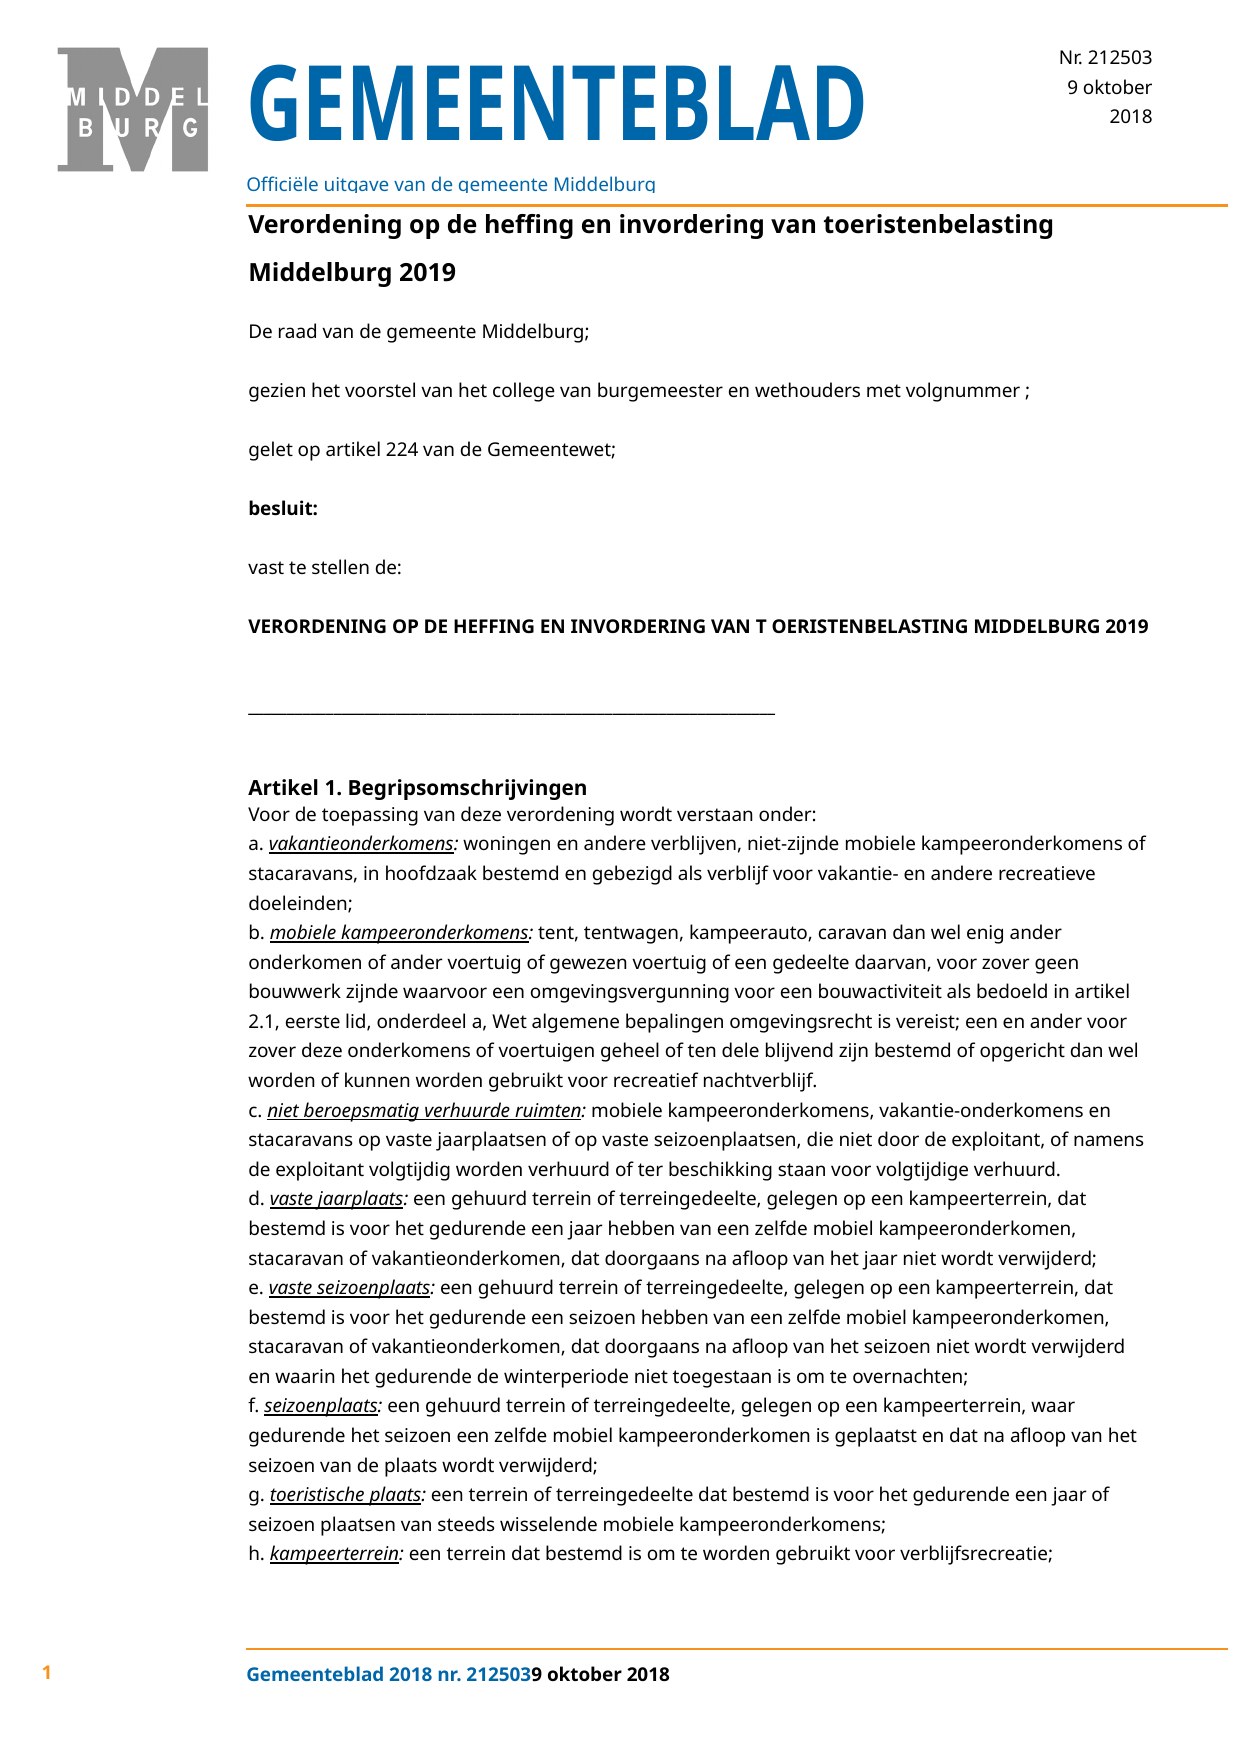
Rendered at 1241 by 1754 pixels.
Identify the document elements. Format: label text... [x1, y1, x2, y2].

text Voor de toepassing van deze verordening wordt verstaan onder: [248, 801, 1152, 827]
text gelet op artikel 224 van de Gemeentewet; [248, 436, 1152, 462]
text h. kampeerterrein: een terrein dat bestemd is om te worden gebruikt voor verblijfsrecreatie; [248, 1541, 1152, 1566]
text ____________________________________________________________________ [248, 693, 1152, 718]
text Verordening op de heffing en invordering van toeristenbelasting Middelburg 2019 [248, 207, 1152, 288]
text e. vaste seizoenplaats: een gehuurd terrein of terreingedeelte, gelegen op een kampeerterrein, dat bestemd is voor het gedurende een seizoen hebben van een zelfde mobiel kampeeronderkomen, stacaravan of vakantieonderkomen, dat doorgaans na afloop van het seizoen niet wordt verwijderd en waarin het gedurende de winterperiode niet toegestaan is om te overnachten; [248, 1274, 1152, 1389]
text vast te stellen de: [248, 554, 1152, 580]
text d. vaste jaarplaats: een gehuurd terrein of terreingedeelte, gelegen op een kampeerterrein, dat bestemd is voor het gedurende een jaar hebben van een zelfde mobiel kampeeronderkomen, stacaravan of vakantieonderkomen, dat doorgaans na afloop van het jaar niet wordt verwijderd; [248, 1186, 1152, 1271]
text VERORDENING OP DE HEFFING EN INVORDERING VAN T OERISTENBELASTING MIDDELBURG 2019 [248, 614, 1152, 639]
text g. toeristische plaats: een terrein of terreingedeelte dat bestemd is voor het gedurende een jaar of seizoen plaatsen van steeds wisselende mobiele kampeeronderkomens; [248, 1481, 1152, 1537]
text Artikel 1. Begripsomschrijvingen [248, 773, 1152, 801]
text a. vakantieonderkomens: woningen en andere verblijven, niet-zijnde mobiele kampeeronderkomens of stacaravans, in hoofdzaak bestemd en gebezigd als verblijf voor vakantie- en andere recreatieve doeleinden; [248, 831, 1152, 916]
picture [41, 47, 231, 172]
text besluit: [248, 495, 1152, 521]
text De raad van de gemeente Middelburg; [248, 318, 1152, 344]
text gezien het voorstel van het college van burgemeester en wethouders met volgnummer ; [248, 377, 1152, 403]
text f. seizoenplaats: een gehuurd terrein of terreingedeelte, gelegen op een kampeerterrein, waar gedurende het seizoen een zelfde mobiel kampeeronderkomen is geplaatst en dat na afloop van het seizoen van de plaats wordt verwijderd; [248, 1393, 1152, 1478]
text b. mobiele kampeeronderkomens: tent, tentwagen, kampeerauto, caravan dan wel enig ander onderkomen of ander voertuig of gewezen voertuig of een gedeelte daarvan, voor zover geen bouwwerk zijnde waarvoor een omgevingsvergunning voor een bouwactiviteit als bedoeld in artikel 2.1, eerste lid, onderdeel a, Wet algemene bepalingen omgevingsrecht is vereist; een en ander voor zover deze onderkomens of voertuigen geheel of ten dele blijvend zijn bestemd of opgericht dan wel worden of kunnen worden gebruikt voor recreatief nachtverblijf. [248, 919, 1152, 1093]
text c. niet beroepsmatig verhuurde ruimten: mobiele kampeeronderkomens, vakantie-onderkomens en stacaravans op vaste jaarplaatsen of op vaste seizoenplaatsen, die niet door de exploitant, of namens de exploitant volgtijdig worden verhuurd of ter beschikking staan voor volgtijdige verhuurd. [248, 1097, 1152, 1182]
